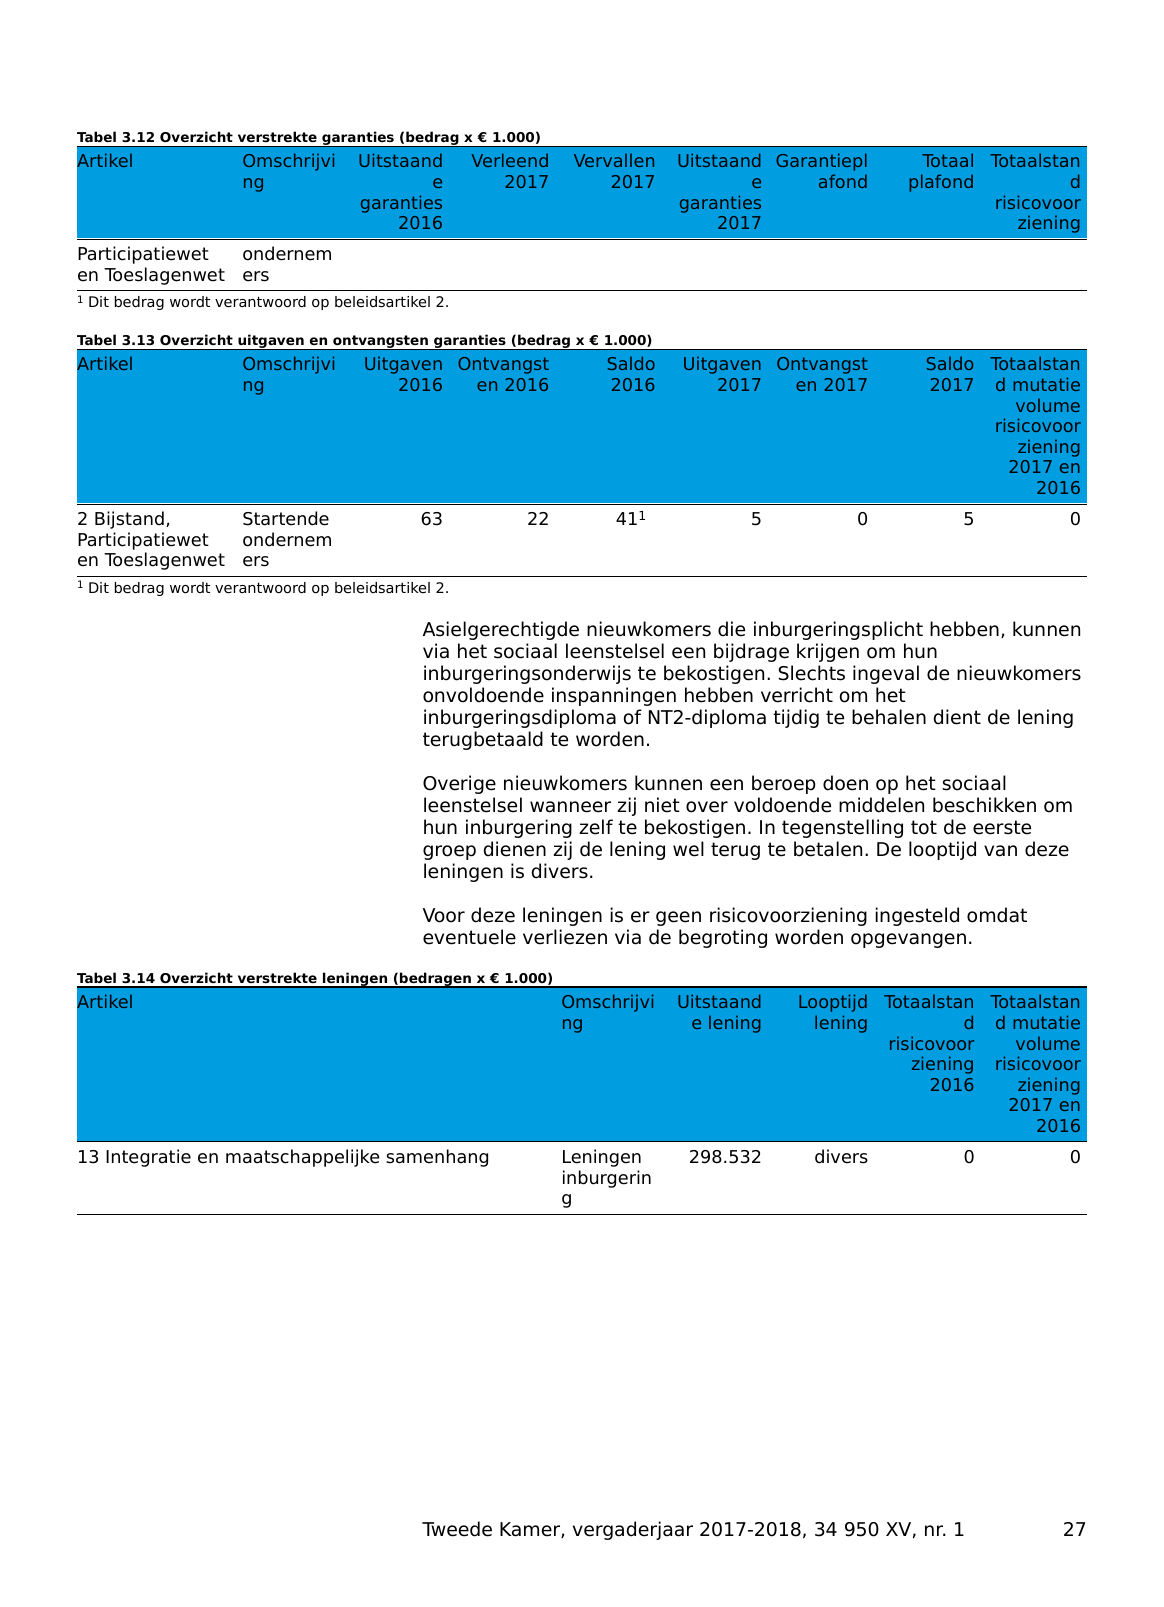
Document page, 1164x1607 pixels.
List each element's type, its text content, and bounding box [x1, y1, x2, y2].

table_cell Garantieplafond [768, 147, 874, 238]
table_cell [555, 240, 661, 290]
table_cell Uitgaven 2017 [661, 350, 768, 503]
table_cell 0 [874, 1142, 980, 1213]
table_cell Ontvangsten 2016 [449, 350, 555, 503]
table_cell 298.532 [661, 1142, 768, 1213]
table_cell Omschrijving [236, 147, 342, 238]
table_cell Saldo 2016 [555, 350, 661, 503]
table_header Tabel 3.13 Overzicht uitgaven en ontvangsten garanties (bedrag x € 1.000) [77, 333, 1087, 349]
table_cell Artikel [77, 147, 236, 238]
table_cell 0 [980, 1142, 1087, 1213]
table_cell Participatiewet en Toeslagenwet [77, 240, 236, 290]
table_cell Uitstaande garanties 2017 [661, 147, 768, 238]
table_cell 1 Dit bedrag wordt verantwoord op beleidsartikel 2. [77, 291, 1087, 311]
table_cell 63 [343, 505, 449, 576]
table_cell Totaal plafond [874, 147, 980, 238]
table_cell Saldo 2017 [874, 350, 980, 503]
table_cell [768, 240, 874, 290]
table_cell Totaalstand risicovoorziening 2016 [874, 988, 980, 1141]
table_cell Vervallen 2017 [555, 147, 661, 238]
table_cell [449, 240, 555, 290]
table_cell 0 [980, 505, 1087, 576]
table_cell Ontvangsten 2017 [768, 350, 874, 503]
table_cell Startende ondernemers [236, 505, 342, 576]
table_cell 2 Bijstand, Participatiewet en Toeslagenwet [77, 505, 236, 576]
table_cell [874, 240, 980, 290]
table_header Tabel 3.14 Overzicht verstrekte leningen (bedragen x € 1.000) [77, 971, 1087, 986]
text Overige nieuwkomers kunnen een beroep doen op het sociaal leenstelsel wanneer zij niet over voldoende middelen beschikken om hun inburgering zelf te bekostigen. In tegenstelling tot de eerste groep dienen zij de lening wel terug te betalen. De looptijd van deze leningen is divers. [422, 773, 1087, 883]
text Voor deze leningen is er geen risicovoorziening ingesteld omdat eventuele verliezen via de begroting worden opgevangen. [422, 905, 1087, 949]
table_cell 13 Integratie en maatschappelijke samenhang [77, 1142, 555, 1213]
table_header Tabel 3.12 Overzicht verstrekte garanties (bedrag x € 1.000) [77, 130, 1087, 146]
table_cell [661, 240, 768, 290]
table_cell 22 [449, 505, 555, 576]
table_cell Artikel [77, 988, 555, 1141]
table_cell ondernemers [236, 240, 342, 290]
table_cell [343, 240, 449, 290]
text Asielgerechtigde nieuwkomers die inburgeringsplicht hebben, kunnen via het sociaal leenstelsel een bijdrage krijgen om hun inburgeringsonderwijs te bekostigen. Slechts ingeval de nieuwkomers onvoldoende inspanningen hebben verricht om het inburgeringsdiploma of NT2-diploma tijdig te behalen dient de lening terugbetaald te worden. [422, 619, 1087, 751]
table_cell [980, 240, 1087, 290]
table_cell divers [768, 1142, 874, 1213]
table_cell 1 Dit bedrag wordt verantwoord op beleidsartikel 2. [77, 577, 1087, 597]
table_cell Artikel [77, 350, 236, 503]
table_cell Uitgaven 2016 [343, 350, 449, 503]
table_cell Omschrijving [555, 988, 661, 1141]
table_cell 5 [661, 505, 768, 576]
table_cell 5 [874, 505, 980, 576]
table_cell Uitstaande garanties 2016 [343, 147, 449, 238]
table_cell 0 [768, 505, 874, 576]
table_cell Verleend 2017 [449, 147, 555, 238]
table_cell Totaalstand mutatie volume risicovoorziening 2017 en 2016 [980, 988, 1087, 1141]
table_cell Looptijd lening [768, 988, 874, 1141]
table_cell Omschrijving [236, 350, 342, 503]
table_cell Uitstaande lening [661, 988, 768, 1141]
table_cell Totaalstand mutatie volume risicovoorziening 2017 en 2016 [980, 350, 1087, 503]
table_cell Leningen inburgering [555, 1142, 661, 1213]
table_cell Totaalstand risicovoorziening [980, 147, 1087, 238]
table_cell 411 [555, 505, 661, 576]
